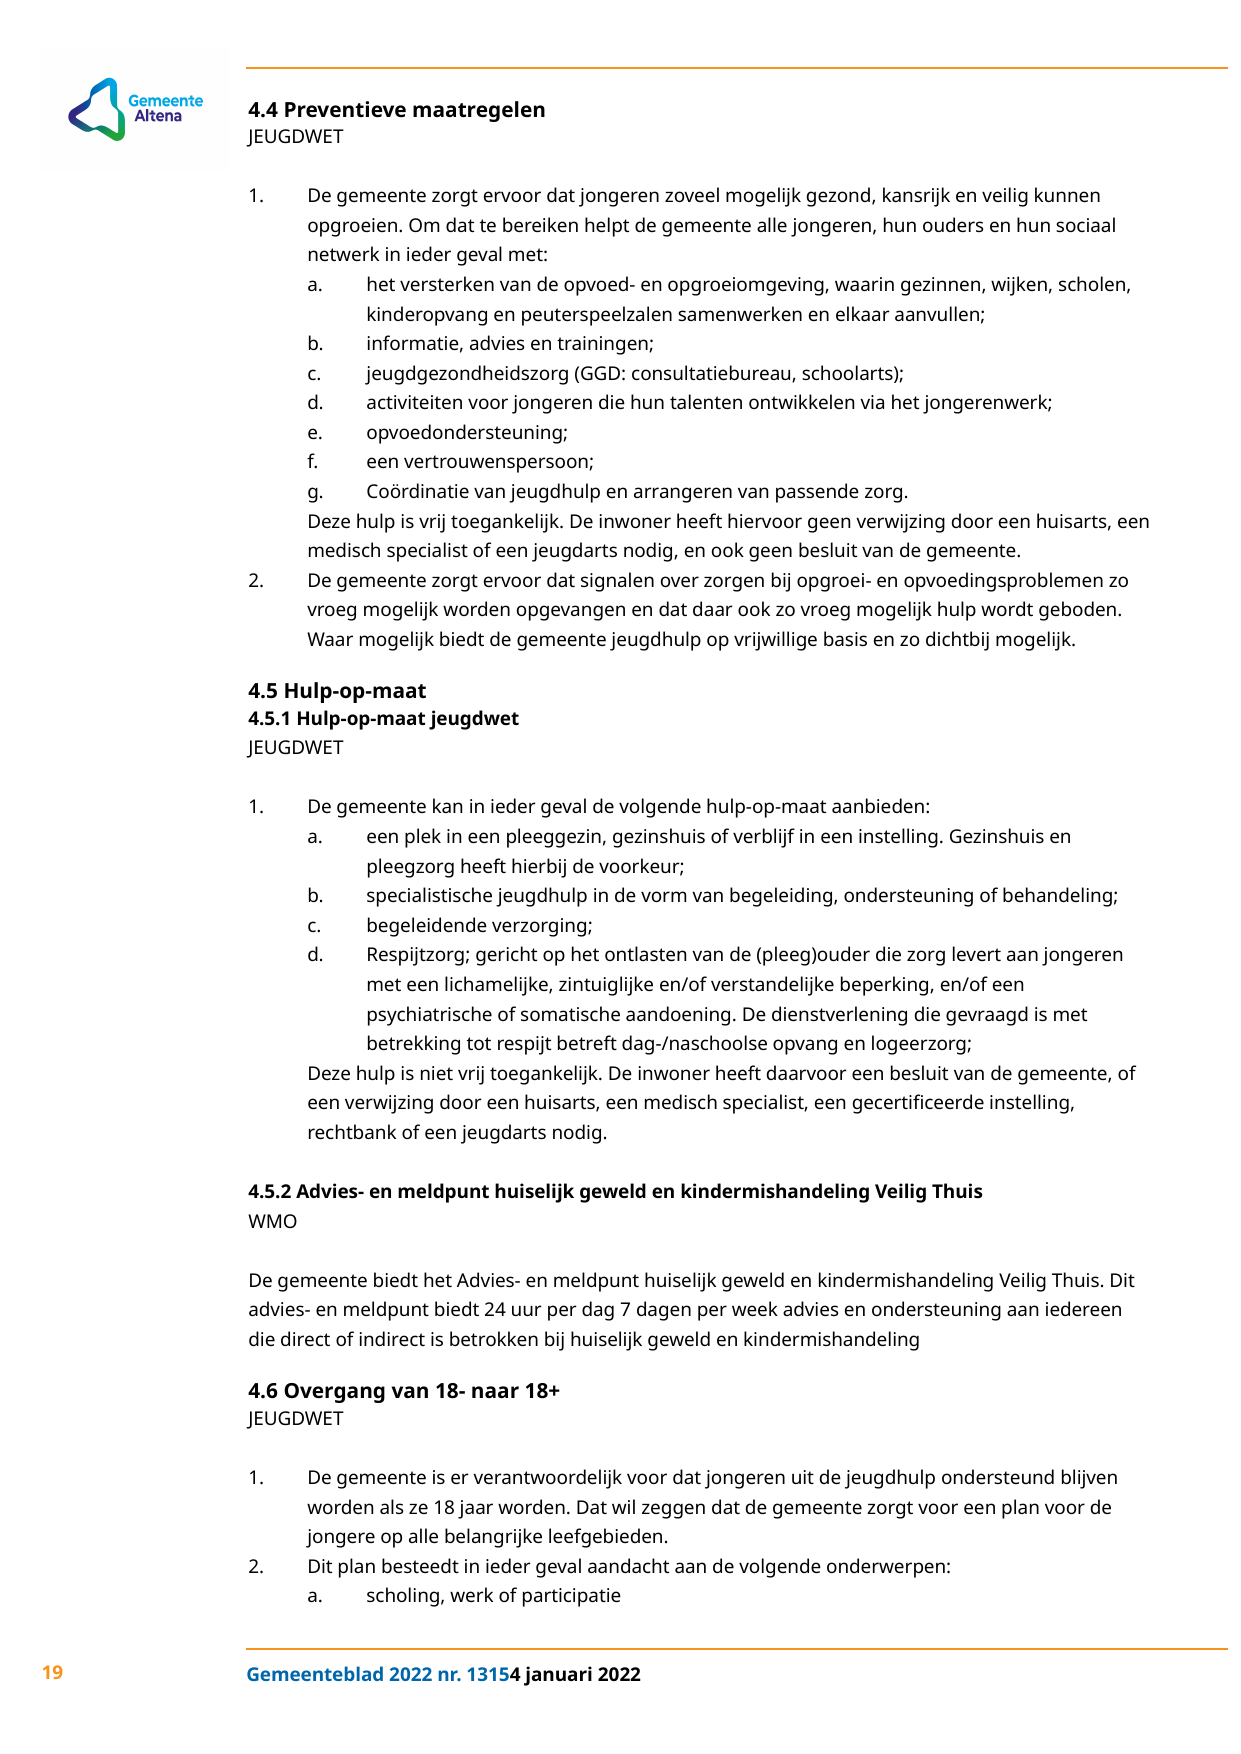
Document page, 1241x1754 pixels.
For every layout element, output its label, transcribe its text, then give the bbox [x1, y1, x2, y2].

list Deze hulp is vrij toegankelijk. De inwoner heeft hiervoor geen verwijzing door een huisarts, een medisch specialist of een jeugdarts nodig, en ook geen besluit van de gemeente. [248, 508, 1152, 563]
picture [41, 47, 231, 172]
list een vertrouwenspersoon; [307, 449, 1152, 474]
text WMO [248, 1208, 1152, 1234]
list De gemeente kan in ieder geval de volgende hulp-op-maat aanbieden: [248, 794, 1152, 819]
list Dit plan besteedt in ieder geval aandacht aan de volgende onderwerpen: [248, 1553, 1152, 1579]
list Deze hulp is niet vrij toegankelijk. De inwoner heeft daarvoor een besluit van de gemeente, of een verwijzing door een huisarts, een medisch specialist, een gecertificeerde instelling, rechtbank of een jeugdarts nodig. [248, 1060, 1152, 1145]
list begeleidende verzorging; [307, 912, 1152, 938]
list activiteiten voor jongeren die hun talenten ontwikkelen via het jongerenwerk; [307, 389, 1152, 415]
list een plek in een pleeggezin, gezinshuis of verblijf in een instelling. Gezinshuis en pleegzorg heeft hierbij de voorkeur; [307, 823, 1152, 879]
list Coördinatie van jeugdhulp en arrangeren van passende zorg. [307, 478, 1152, 504]
list De gemeente zorgt ervoor dat jongeren zoveel mogelijk gezond, kansrijk en veilig kunnen opgroeien. Om dat te bereiken helpt de gemeente alle jongeren, hun ouders en hun sociaal netwerk in ieder geval met: [248, 182, 1152, 267]
text 4.6 Overgang van 18- naar 18+ [248, 1377, 1152, 1405]
text 4.4 Preventieve maatregelen [248, 95, 1152, 123]
text De gemeente biedt het Advies- en meldpunt huiselijk geweld en kindermishandeling Veilig Thuis. Dit advies- en meldpunt biedt 24 uur per dag 7 dagen per week advies en ondersteuning aan iedereen die direct of indirect is betrokken bij huiselijk geweld en kindermishandeling [248, 1267, 1152, 1352]
list opvoedondersteuning; [307, 419, 1152, 445]
text JEUGDWET [248, 123, 1152, 149]
text 4.5 Hulp-op-maat [248, 677, 1152, 705]
text 4.5.2 Advies- en meldpunt huiselijk geweld en kindermishandeling Veilig Thuis [248, 1178, 1152, 1204]
list jeugdgezondheidszorg (GGD: consultatiebureau, schoolarts); [307, 360, 1152, 386]
text 4.5.1 Hulp-op-maat jeugdwet [248, 705, 1152, 731]
list het versterken van de opvoed- en opgroeiomgeving, waarin gezinnen, wijken, scholen, kinderopvang en peuterspeelzalen samenwerken en elkaar aanvullen; [307, 271, 1152, 326]
list De gemeente zorgt ervoor dat signalen over zorgen bij opgroei- en opvoedingsproblemen zo vroeg mogelijk worden opgevangen en dat daar ook zo vroeg mogelijk hulp wordt geboden. Waar mogelijk biedt de gemeente jeugdhulp op vrijwillige basis en zo dichtbij mogelijk. [248, 567, 1152, 652]
list scholing, werk of participatie [307, 1583, 1152, 1608]
list Respijtzorg; gericht op het ontlasten van de (pleeg)ouder die zorg levert aan jongeren met een lichamelijke, zintuiglijke en/of verstandelijke beperking, en/of een psychiatrische of somatische aandoening. De dienstverlening die gevraagd is met betrekking tot respijt betreft dag-/naschoolse opvang en logeerzorg; [307, 942, 1152, 1056]
text JEUGDWET [248, 734, 1152, 760]
list De gemeente is er verantwoordelijk voor dat jongeren uit de jeugdhulp ondersteund blijven worden als ze 18 jaar worden. Dat wil zeggen dat de gemeente zorgt voor een plan voor de jongere op alle belangrijke leefgebieden. [248, 1464, 1152, 1549]
list specialistische jeugdhulp in de vorm van begeleiding, ondersteuning of behandeling; [307, 882, 1152, 908]
text JEUGDWET [248, 1405, 1152, 1431]
list informatie, advies en trainingen; [307, 330, 1152, 356]
